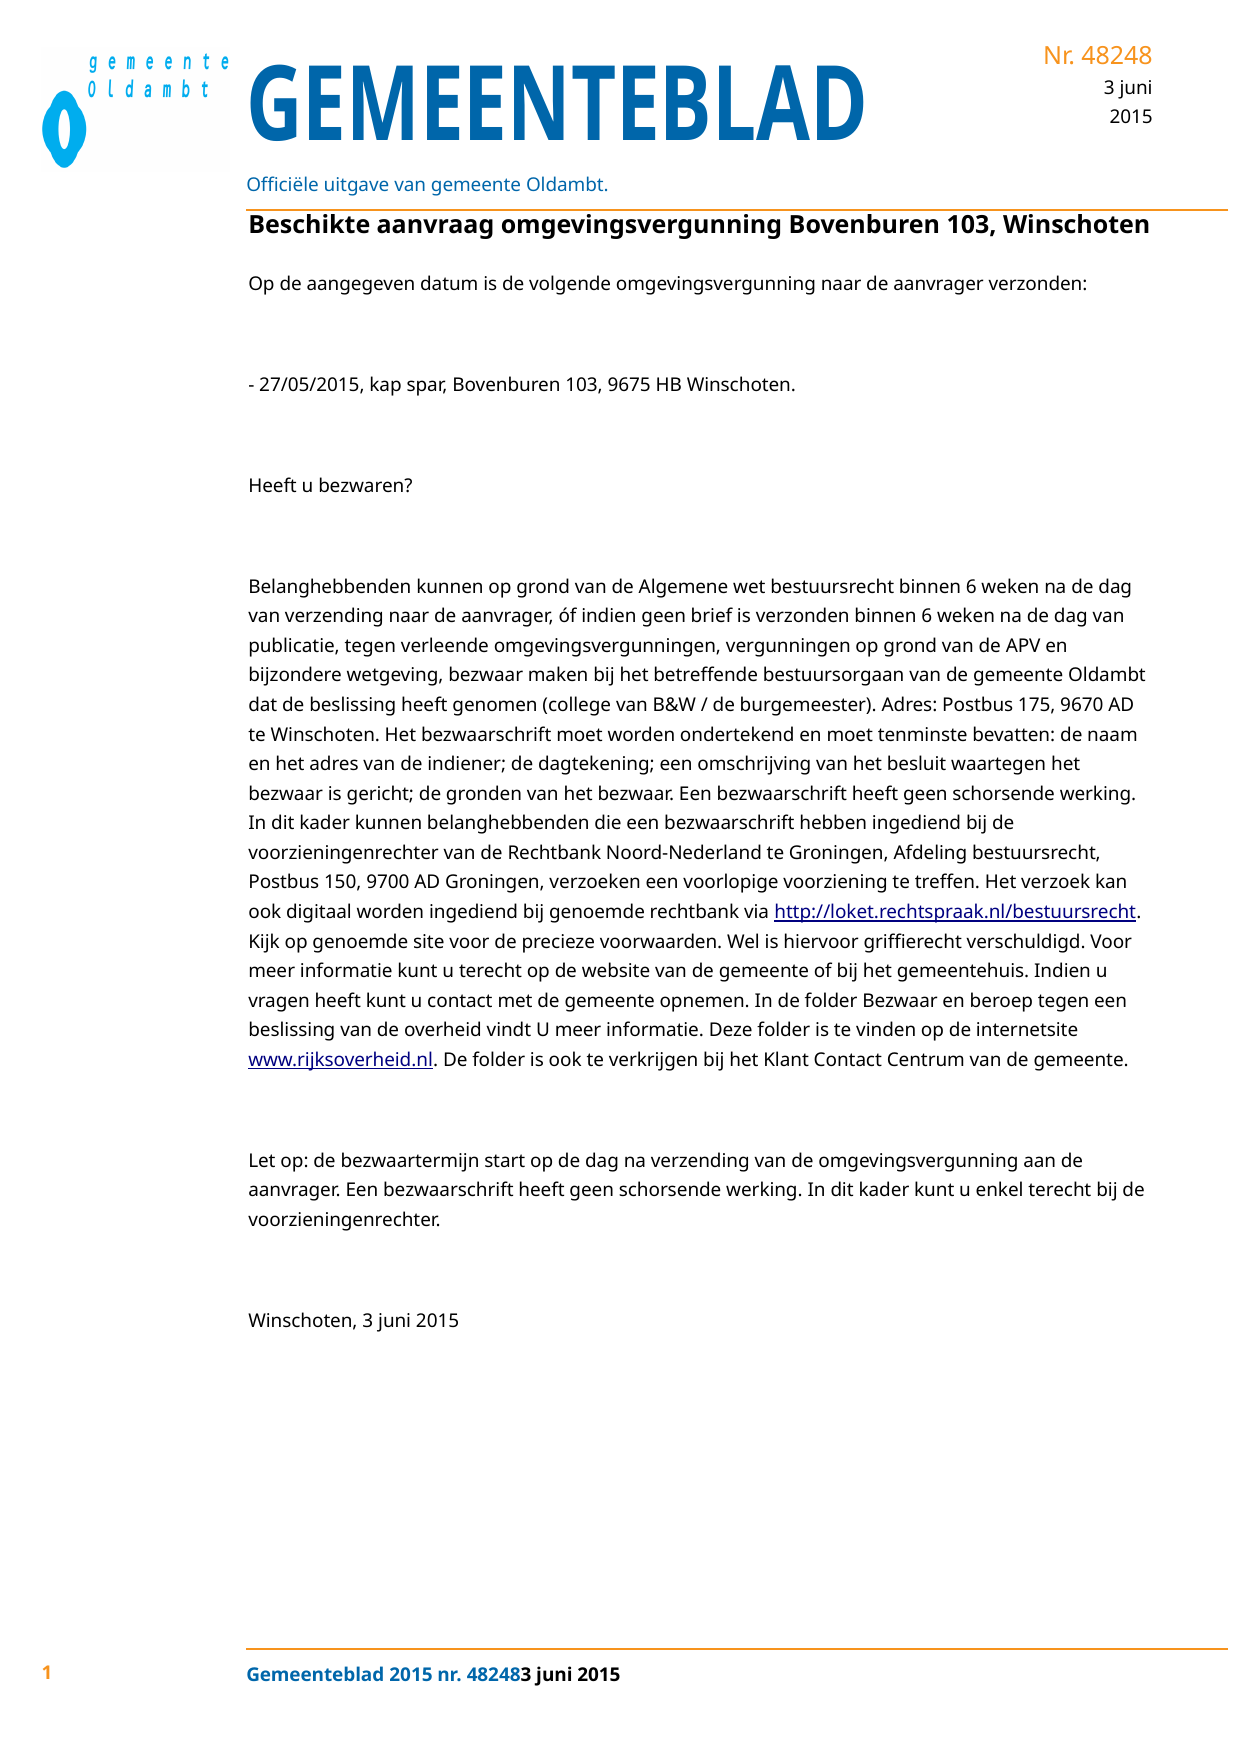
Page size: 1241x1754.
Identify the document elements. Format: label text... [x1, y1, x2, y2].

picture [41, 47, 231, 172]
text Let op: de bezwaartermijn start op de dag na verzending van de omgevingsvergunning aan de aanvrager. Een bezwaarschrift heeft geen schorsende werking. In dit kader kunt u enkel terecht bij de voorzieningenrechter. [248, 1147, 1152, 1232]
text Belanghebbenden kunnen op grond van de Algemene wet bestuursrecht binnen 6 weken na de dag van verzending naar de aanvrager, óf indien geen brief is verzonden binnen 6 weken na de dag van publicatie, tegen verleende omgevingsvergunningen, vergunningen op grond van de APV en bijzondere wetgeving, bezwaar maken bij het betreffende bestuursorgaan van de gemeente Oldambt dat de beslissing heeft genomen (college van B&W / de burgemeester). Adres: Postbus 175, 9670 AD te Winschoten. Het bezwaarschrift moet worden ondertekend en moet tenminste bevatten: de naam en het adres van de indiener; de dagtekening; een omschrijving van het besluit waartegen het bezwaar is gericht; de gronden van het bezwaar. Een bezwaarschrift heeft geen schorsende werking. In dit kader kunnen belanghebbenden die een bezwaarschrift hebben ingediend bij de voorzieningenrechter van de Rechtbank Noord-Nederland te Groningen, Afdeling bestuursrecht, Postbus 150, 9700 AD Groningen, verzoeken een voorlopige voorziening te treffen. Het verzoek kan ook digitaal worden ingediend bij genoemde rechtbank via http://loket.rechtspraak.nl/bestuursrecht. Kijk op genoemde site voor de precieze voorwaarden. Wel is hiervoor griffierecht verschuldigd. Voor meer informatie kunt u terecht op de website van de gemeente of bij het gemeentehuis. Indien u vragen heeft kunt u contact met de gemeente opnemen. In de folder Bezwaar en beroep tegen een beslissing van de overheid vindt U meer informatie. Deze folder is te vinden op de internetsite www.rijksoverheid.nl. De folder is ook te verkrijgen bij het Klant Contact Centrum van de gemeente. [248, 573, 1152, 1072]
text - 27/05/2015, kap spar, Bovenburen 103, 9675 HB Winschoten. [248, 371, 1152, 397]
text Heeft u bezwaren? [248, 472, 1152, 498]
text Op de aangegeven datum is de volgende omgevingsvergunning naar de aanvrager verzonden: [248, 270, 1152, 296]
text Winschoten, 3 juni 2015 [248, 1307, 1152, 1333]
text Beschikte aanvraag omgevingsvergunning Bovenburen 103, Winschoten [248, 211, 1152, 241]
